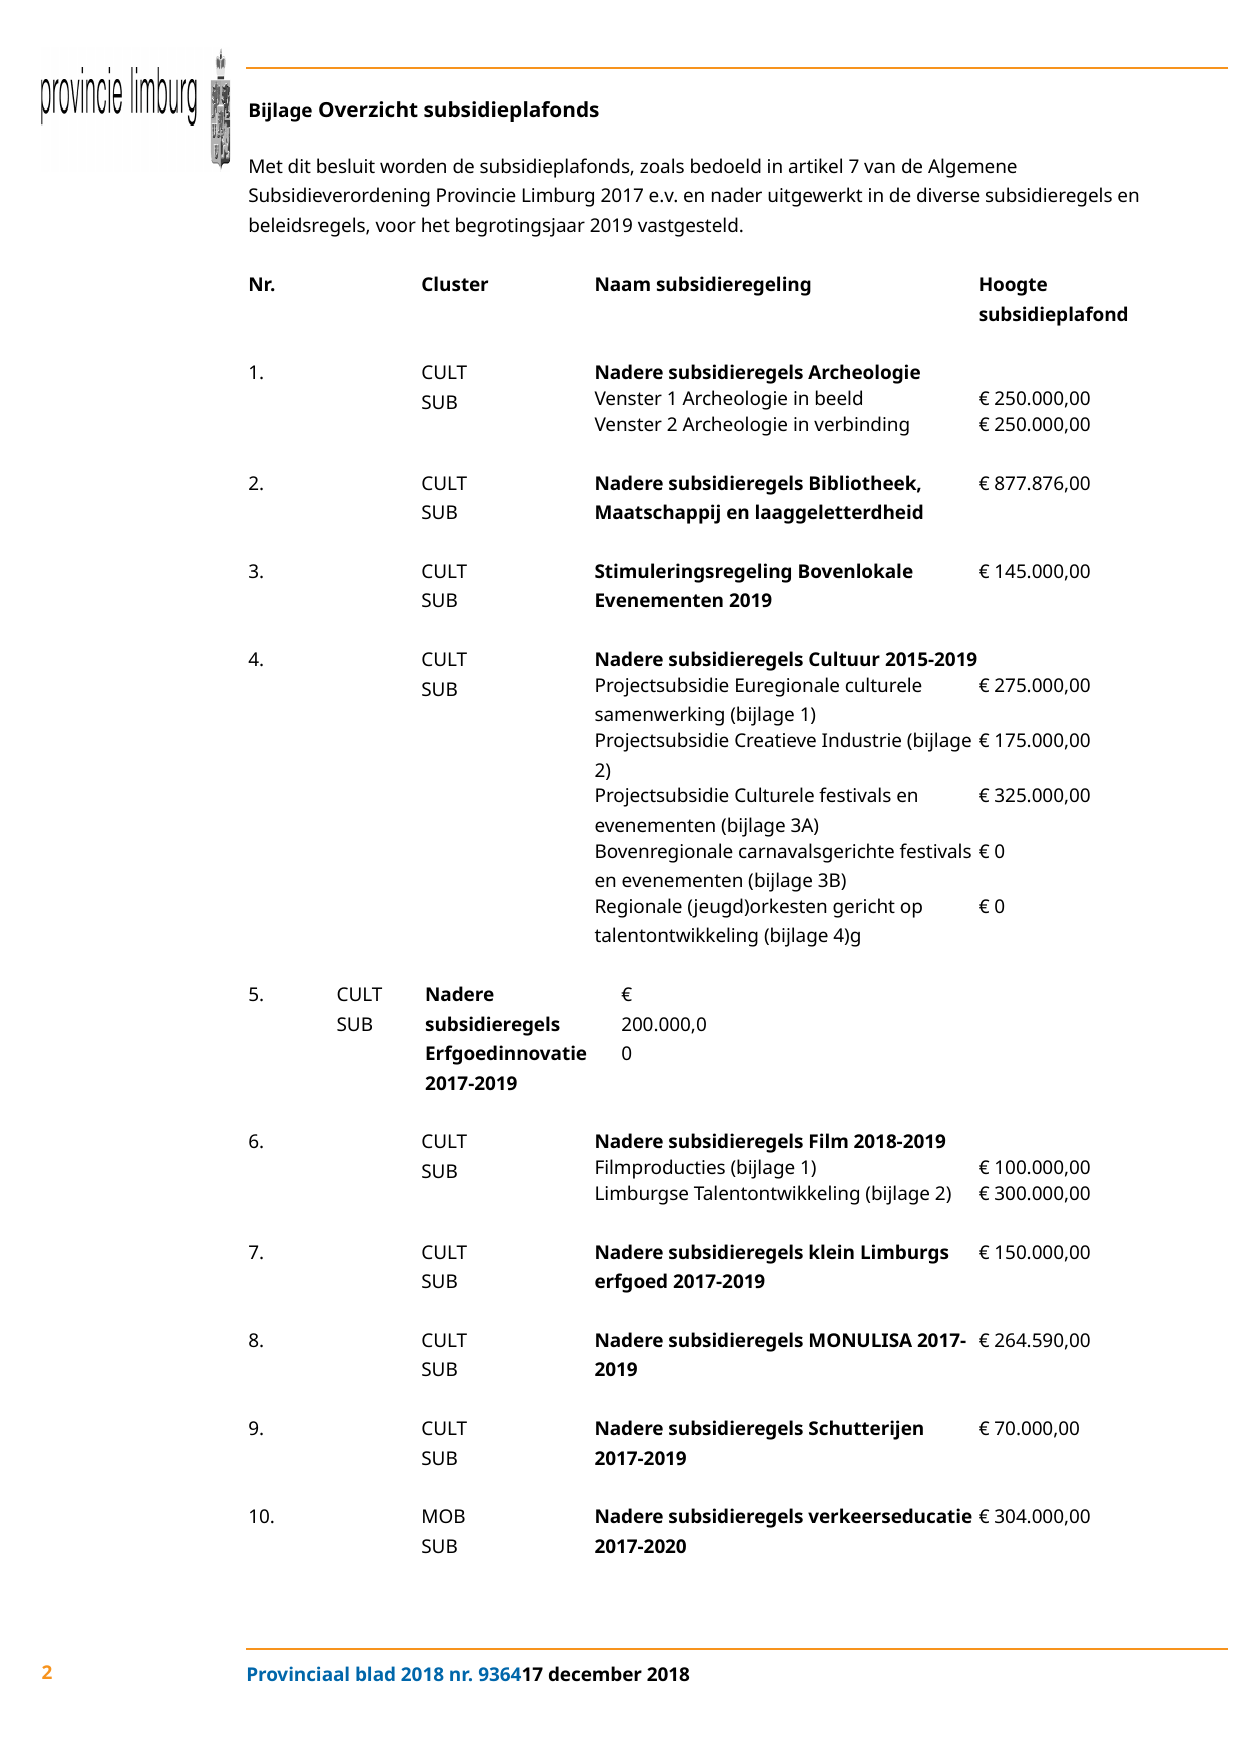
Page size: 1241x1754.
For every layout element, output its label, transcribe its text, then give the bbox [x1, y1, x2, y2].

table_header 4. [248, 646, 421, 948]
table_cell € 100.000,00 [979, 1155, 1152, 1180]
table_header Nadere subsidieregels Bibliotheek, Maatschappij en laaggeletterdheid [594, 470, 978, 525]
table_cell Filmproducties (bijlage 1) [594, 1155, 978, 1180]
table_header € 145.000,00 [979, 558, 1152, 613]
table_header 2. [248, 470, 421, 525]
table_header Cluster [421, 271, 594, 327]
table_header [979, 1129, 1152, 1154]
table_cell € 325.000,00 [979, 783, 1152, 838]
table_cell Venster 2 Archeologie in verbinding [594, 411, 978, 437]
table_header 6. [248, 1129, 421, 1206]
table_header Nadere subsidieregels MONULISA 2017-2019 [594, 1327, 978, 1382]
table_header Naam subsidieregeling [594, 271, 978, 327]
table_header CULT SUB [421, 1129, 594, 1206]
table_cell Projectsubsidie Culturele festivals en evenementen (bijlage 3A) [594, 783, 978, 838]
table_header CULT SUB [421, 1327, 594, 1382]
table_header 7. [248, 1239, 421, 1294]
table_header CULT SUB [421, 360, 594, 437]
table_header CULT SUB [421, 1239, 594, 1294]
table_cell € 300.000,00 [979, 1180, 1152, 1206]
table_cell € 275.000,00 [979, 672, 1152, 727]
table_cell Regionale (jeugd)orkesten gericht op talentontwikkeling (bijlage 4)g [594, 893, 978, 948]
table_header MOB SUB [421, 1504, 594, 1559]
table_header € 304.000,00 [979, 1504, 1152, 1559]
table_header Nadere subsidieregels Schutterijen 2017-2019 [594, 1415, 978, 1471]
table_header € 264.590,00 [979, 1327, 1152, 1382]
table_cell Projectsubsidie Creatieve Industrie (bijlage 2) [594, 727, 978, 782]
text Bijlage Overzicht subsidieplafonds [248, 95, 1152, 123]
text Met dit besluit worden de subsidieplafonds, zoals bedoeld in artikel 7 van de Algemene Subsidieverordening Provincie Limburg 2017 e.v. en nader uitgewerkt in de diverse subsidieregels en beleidsregels, voor het begrotingsjaar 2019 vastgesteld. [248, 153, 1152, 238]
table_cell € 175.000,00 [979, 727, 1152, 782]
table_header 5. [248, 981, 336, 1096]
table_cell Limburgse Talentontwikkeling (bijlage 2) [594, 1180, 978, 1206]
table_header Nadere subsidieregels Erfgoedinnovatie 2017-2019 [425, 981, 621, 1096]
table_header Nadere subsidieregels Cultuur 2015-2019 [594, 646, 978, 672]
table_header € 70.000,00 [979, 1415, 1152, 1471]
table_header Nadere subsidieregels Archeologie [594, 360, 978, 385]
table_cell Bovenregionale carnavalsgerichte festivals en evenementen (bijlage 3B) [594, 838, 978, 893]
table_cell € 250.000,00 [979, 385, 1152, 411]
table_header CULT SUB [421, 646, 594, 948]
table_header 8. [248, 1327, 421, 1382]
table_header Stimuleringsregeling Bovenlokale Evenementen 2019 [594, 558, 978, 613]
table_header € 877.876,00 [979, 470, 1152, 525]
table_header 3. [248, 558, 421, 613]
table_cell Venster 1 Archeologie in beeld [594, 385, 978, 411]
table_header Nadere subsidieregels klein Limburgs erfgoed 2017-2019 [594, 1239, 978, 1294]
table_header CULT SUB [421, 1415, 594, 1471]
picture [41, 47, 231, 172]
table_header CULT SUB [421, 558, 594, 613]
table_cell € 0 [979, 838, 1152, 893]
table_header Nr. [248, 271, 421, 327]
table_header [979, 646, 1152, 672]
table_header 1. [248, 360, 421, 437]
table_header CULT SUB [421, 470, 594, 525]
table_header 9. [248, 1415, 421, 1471]
table_header [979, 360, 1152, 385]
table_header Hoogte subsidieplafond [979, 271, 1152, 327]
table_header € 200.000,00 [621, 981, 709, 1096]
table_header € 150.000,00 [979, 1239, 1152, 1294]
table_header Nadere subsidieregels Film 2018-2019 [594, 1129, 978, 1154]
table_cell € 250.000,00 [979, 411, 1152, 437]
table_header CULT SUB [336, 981, 425, 1096]
table_cell Projectsubsidie Euregionale culturele samenwerking (bijlage 1) [594, 672, 978, 727]
table_cell € 0 [979, 893, 1152, 948]
table_header 10. [248, 1504, 421, 1559]
table_header Nadere subsidieregels verkeerseducatie 2017-2020 [594, 1504, 978, 1559]
